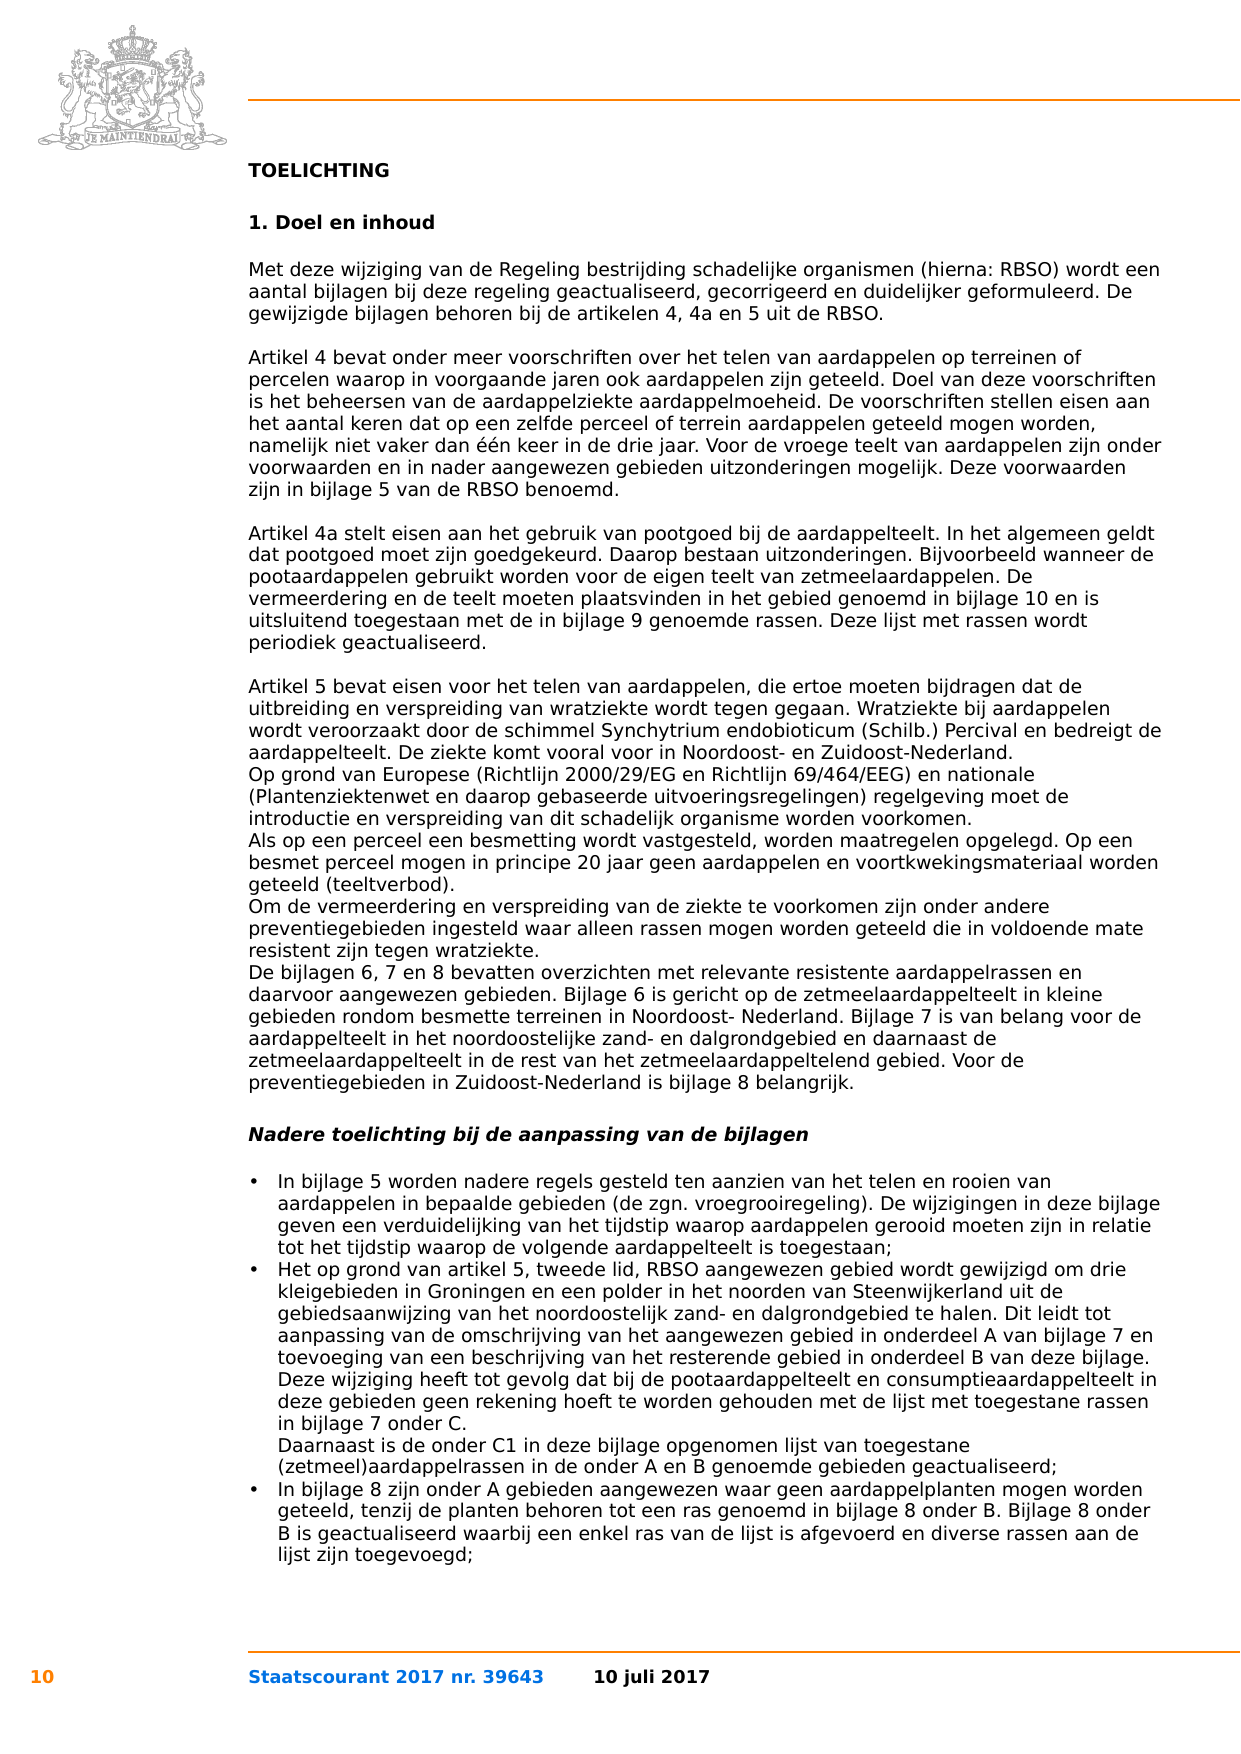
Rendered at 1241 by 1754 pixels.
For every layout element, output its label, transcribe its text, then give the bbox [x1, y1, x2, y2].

text De bijlagen 6, 7 en 8 bevatten overzichten met relevante resistente aardappelrassen en daarvoor aangewezen gebieden. Bijlage 6 is gericht op de zetmeelaardappelteelt in kleine gebieden rondom besmette terreinen in Noordoost- Nederland. Bijlage 7 is van belang voor de aardappelteelt in het noordoostelijke zand- en dalgrondgebied en daarnaast de zetmeelaardappelteelt in de rest van het zetmeelaardappeltelend gebied. Voor de preventiegebieden in Zuidoost-Nederland is bijlage 8 belangrijk. [248, 962, 1163, 1094]
subtitle 1. Doel en inhoud [248, 212, 1163, 234]
text • In bijlage 8 zijn onder A gebieden aangewezen waar geen aardappelplanten mogen worden geteeld, tenzij de planten behoren tot een ras genoemd in bijlage 8 onder B. Bijlage 8 onder B is geactualiseerd waarbij een enkel ras van de lijst is afgevoerd en diverse rassen aan de lijst zijn toegevoegd; [248, 1478, 1163, 1566]
text • In bijlage 5 worden nadere regels gesteld ten aanzien van het telen en rooien van aardappelen in bepaalde gebieden (de zgn. vroegrooiregeling). De wijzigingen in deze bijlage geven een verduidelijking van het tijdstip waarop aardappelen gerooid moeten zijn in relatie tot het tijdstip waarop de volgende aardappelteelt is toegestaan; [248, 1171, 1163, 1259]
subtitle Nadere toelichting bij de aanpassing van de bijlagen [248, 1124, 1163, 1146]
text Als op een perceel een besmetting wordt vastgesteld, worden maatregelen opgelegd. Op een besmet perceel mogen in principe 20 jaar geen aardappelen en voortkwekingsmateriaal worden geteeld (teeltverbod). [248, 830, 1163, 896]
subtitle TOELICHTING [248, 160, 1163, 182]
text • Het op grond van artikel 5, tweede lid, RBSO aangewezen gebied wordt gewijzigd om drie kleigebieden in Groningen en een polder in het noorden van Steenwijkerland uit de gebiedsaanwijzing van het noordoostelijk zand- en dalgrondgebied te halen. Dit leidt tot aanpassing van de omschrijving van het aangewezen gebied in onderdeel A van bijlage 7 en toevoeging van een beschrijving van het resterende gebied in onderdeel B van deze bijlage. Deze wijziging heeft tot gevolg dat bij de pootaardappelteelt en consumptieaardappelteelt in deze gebieden geen rekening hoeft te worden gehouden met de lijst met toegestane rassen in bijlage 7 onder C. [248, 1259, 1163, 1434]
text Om de vermeerdering en verspreiding van de ziekte te voorkomen zijn onder andere preventiegebieden ingesteld waar alleen rassen mogen worden geteeld die in voldoende mate resistent zijn tegen wratziekte. [248, 896, 1163, 962]
text Artikel 5 bevat eisen voor het telen van aardappelen, die ertoe moeten bijdragen dat de uitbreiding en verspreiding van wratziekte wordt tegen gegaan. Wratziekte bij aardappelen wordt veroorzaakt door de schimmel Synchytrium endobioticum (Schilb.) Percival en bedreigt de aardappelteelt. De ziekte komt vooral voor in Noordoost- en Zuidoost-Nederland. [248, 676, 1163, 764]
text Op grond van Europese (Richtlijn 2000/29/EG en Richtlijn 69/464/EEG) en nationale (Plantenziektenwet en daarop gebaseerde uitvoeringsregelingen) regelgeving moet de introductie en verspreiding van dit schadelijk organisme worden voorkomen. [248, 764, 1163, 830]
text Daarnaast is de onder C1 in deze bijlage opgenomen lijst van toegestane (zetmeel)aardappelrassen in de onder A en B genoemde gebieden geactualiseerd; [277, 1434, 1163, 1478]
text Artikel 4a stelt eisen aan het gebruik van pootgoed bij de aardappelteelt. In het algemeen geldt dat pootgoed moet zijn goedgekeurd. Daarop bestaan uitzonderingen. Bijvoorbeeld wanneer de pootaardappelen gebruikt worden voor de eigen teelt van zetmeelaardappelen. De vermeerdering en de teelt moeten plaatsvinden in het gebied genoemd in bijlage 10 en is uitsluitend toegestaan met de in bijlage 9 genoemde rassen. Deze lijst met rassen wordt periodiek geactualiseerd. [248, 522, 1163, 654]
picture [38, 25, 227, 150]
text Artikel 4 bevat onder meer voorschriften over het telen van aardappelen op terreinen of percelen waarop in voorgaande jaren ook aardappelen zijn geteeld. Doel van deze voorschriften is het beheersen van de aardappelziekte aardappelmoeheid. De voorschriften stellen eisen aan het aantal keren dat op een zelfde perceel of terrein aardappelen geteeld mogen worden, namelijk niet vaker dan één keer in de drie jaar. Voor de vroege teelt van aardappelen zijn onder voorwaarden en in nader aangewezen gebieden uitzonderingen mogelijk. Deze voorwaarden zijn in bijlage 5 van de RBSO benoemd. [248, 347, 1163, 501]
text Met deze wijziging van de Regeling bestrijding schadelijke organismen (hierna: RBSO) wordt een aantal bijlagen bij deze regeling geactualiseerd, gecorrigeerd en duidelijker geformuleerd. De gewijzigde bijlagen behoren bij de artikelen 4, 4a en 5 uit de RBSO. [248, 259, 1163, 325]
